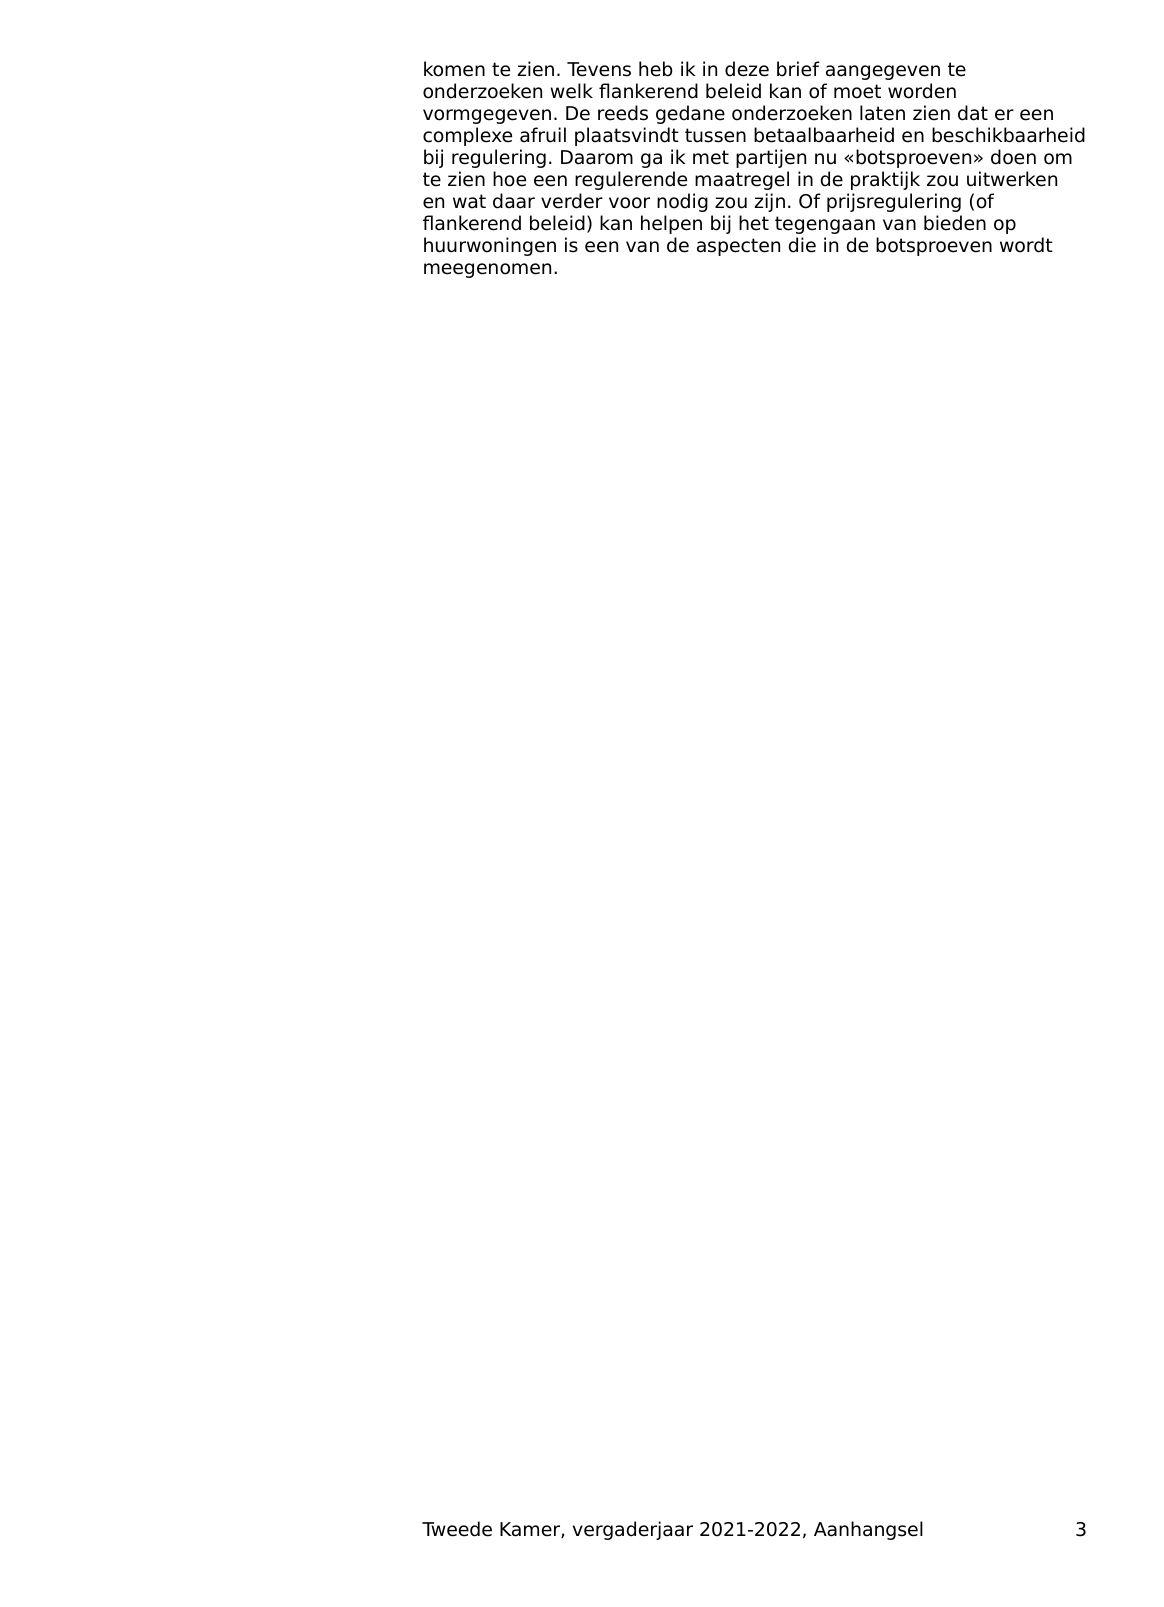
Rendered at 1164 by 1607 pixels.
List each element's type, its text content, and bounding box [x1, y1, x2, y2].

text komen te zien. Tevens heb ik in deze brief aangegeven te onderzoeken welk flankerend beleid kan of moet worden vormgegeven. De reeds gedane onderzoeken laten zien dat er een complexe afruil plaatsvindt tussen betaalbaarheid en beschikbaarheid bij regulering. Daarom ga ik met partijen nu «botsproeven» doen om te zien hoe een regulerende maatregel in de praktijk zou uitwerken en wat daar verder voor nodig zou zijn. Of prijsregulering (of flankerend beleid) kan helpen bij het tegengaan van bieden op huurwoningen is een van de aspecten die in de botsproeven wordt meegenomen. [422, 59, 1087, 279]
